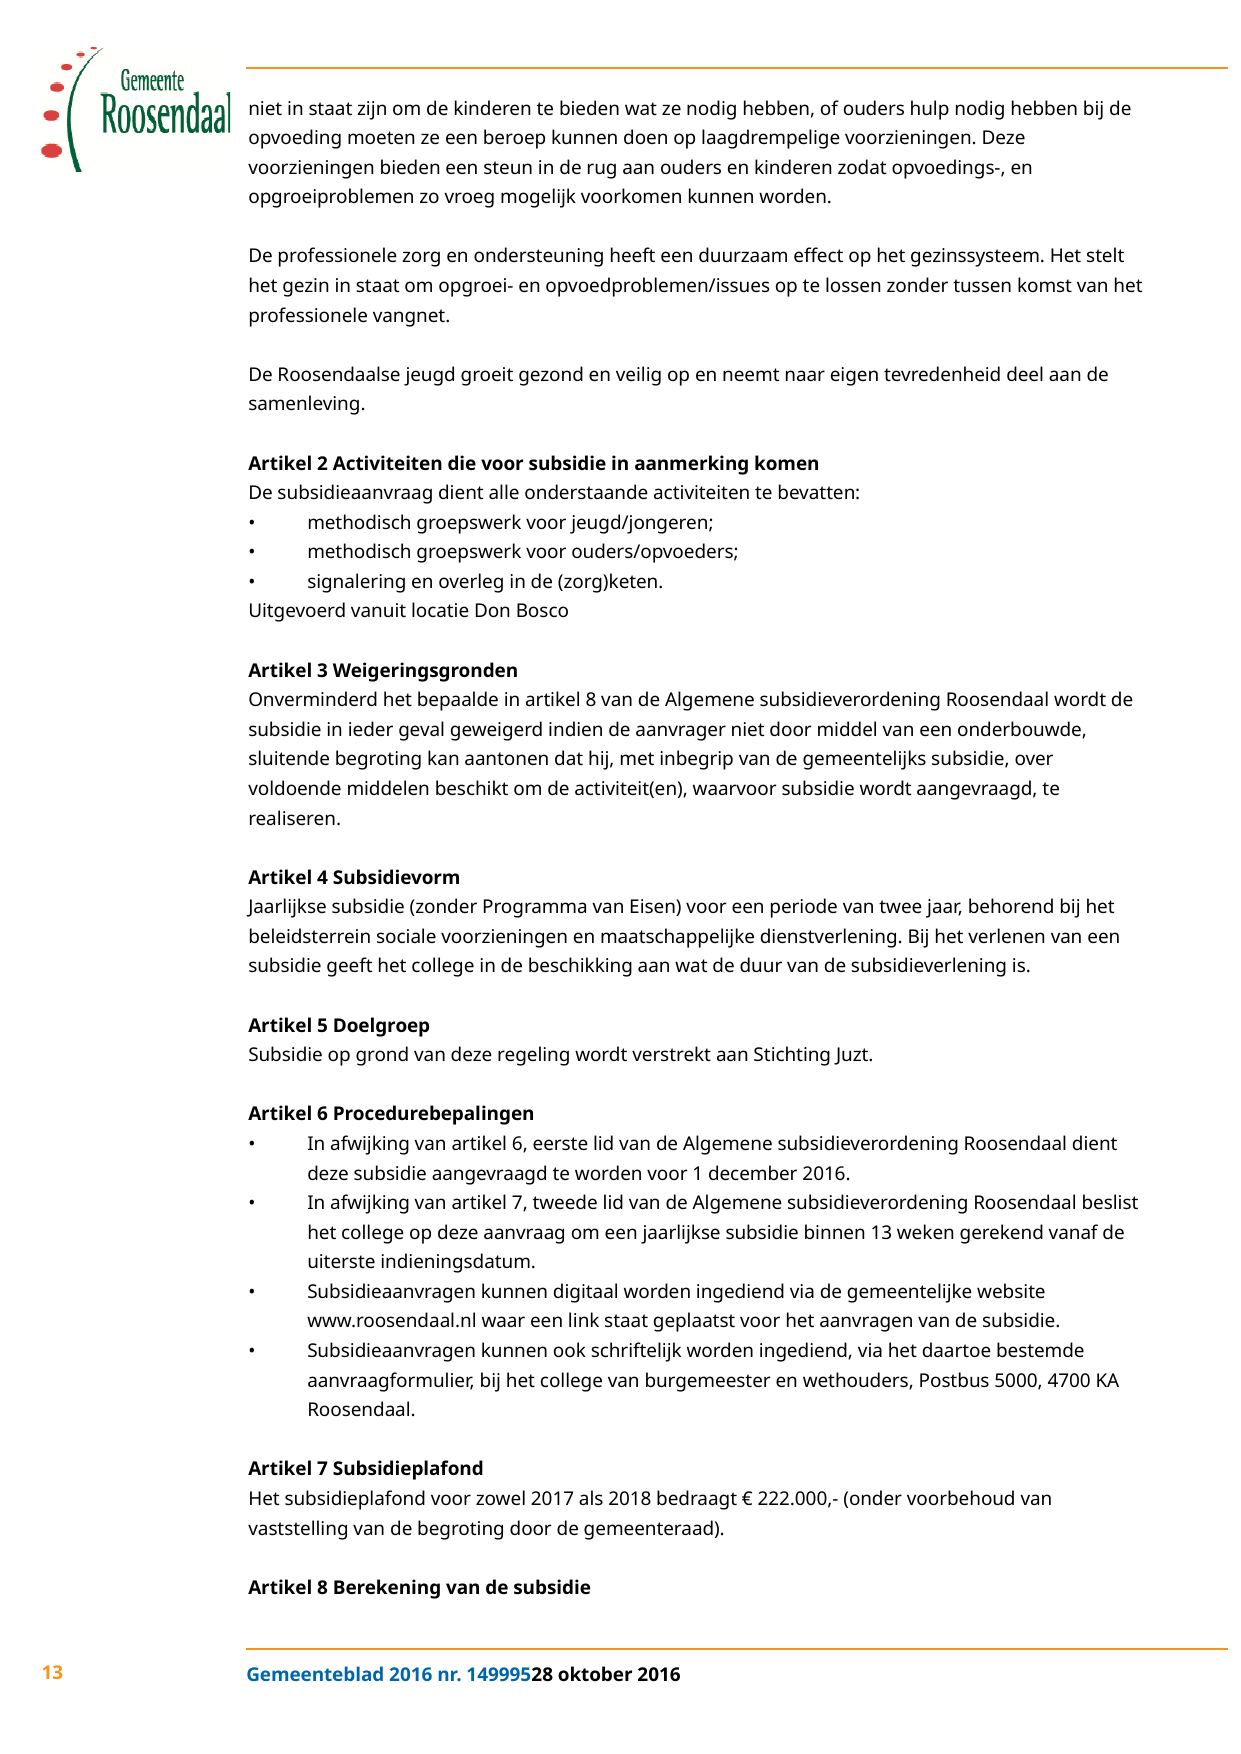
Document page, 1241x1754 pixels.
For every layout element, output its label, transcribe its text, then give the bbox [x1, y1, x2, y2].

text De professionele zorg en ondersteuning heeft een duurzaam effect op het gezinssysteem. Het stelt het gezin in staat om opgroei- en opvoedproblemen/issues op te lossen zonder tussen komst van het professionele vangnet. [248, 243, 1152, 328]
text Artikel 2 Activiteiten die voor subsidie in aanmerking komen [248, 450, 1152, 476]
text Artikel 5 Doelgroep [248, 1012, 1152, 1038]
list methodisch groepswerk voor ouders/opvoeders; [248, 538, 1152, 564]
list Subsidieaanvragen kunnen ook schriftelijk worden ingediend, via het daartoe bestemde aanvraagformulier, bij het college van burgemeester en wethouders, Postbus 5000, 4700 KA Roosendaal. [248, 1337, 1152, 1422]
picture [41, 47, 231, 172]
list signalering en overleg in de (zorg)keten. [248, 568, 1152, 594]
text Artikel 3 Weigeringsgronden [248, 657, 1152, 683]
list methodisch groepswerk voor jeugd/jongeren; [248, 509, 1152, 535]
text De subsidieaanvraag dient alle onderstaande activiteiten te bevatten: [248, 479, 1152, 505]
text Het subsidieplafond voor zowel 2017 als 2018 bedraagt € 222.000,- (onder voorbehoud van vaststelling van de begroting door de gemeenteraad). [248, 1485, 1152, 1541]
text Onverminderd het bepaalde in artikel 8 van de Algemene subsidieverordening Roosendaal wordt de subsidie in ieder geval geweigerd indien de aanvrager niet door middel van een onderbouwde, sluitende begroting kan aantonen dat hij, met inbegrip van de gemeentelijks subsidie, over voldoende middelen beschikt om de activiteit(en), waarvoor subsidie wordt aangevraagd, te realiseren. [248, 686, 1152, 831]
text Artikel 7 Subsidieplafond [248, 1456, 1152, 1481]
text niet in staat zijn om de kinderen te bieden wat ze nodig hebben, of ouders hulp nodig hebben bij de opvoeding moeten ze een beroep kunnen doen op laagdrempelige voorzieningen. Deze voorzieningen bieden een steun in de rug aan ouders en kinderen zodat opvoedings-, en opgroeiproblemen zo vroeg mogelijk voorkomen kunnen worden. [248, 95, 1152, 209]
text Artikel 8 Berekening van de subsidie [248, 1574, 1152, 1600]
list In afwijking van artikel 6, eerste lid van de Algemene subsidieverordening Roosendaal dient deze subsidie aangevraagd te worden voor 1 december 2016. [248, 1130, 1152, 1186]
list In afwijking van artikel 7, tweede lid van de Algemene subsidieverordening Roosendaal beslist het college op deze aanvraag om een jaarlijkse subsidie binnen 13 weken gerekend vanaf de uiterste indieningsdatum. [248, 1189, 1152, 1274]
text Artikel 6 Procedurebepalingen [248, 1101, 1152, 1126]
list Subsidieaanvragen kunnen digitaal worden ingediend via de gemeentelijke website www.roosendaal.nl waar een link staat geplaatst voor het aanvragen van de subsidie. [248, 1278, 1152, 1333]
text De Roosendaalse jeugd groeit gezond en veilig op en neemt naar eigen tevredenheid deel aan de samenleving. [248, 361, 1152, 416]
text Artikel 4 Subsidievorm [248, 864, 1152, 890]
text Subsidie op grond van deze regeling wordt verstrekt aan Stichting Juzt. [248, 1041, 1152, 1067]
text Jaarlijkse subsidie (zonder Programma van Eisen) voor een periode van twee jaar, behorend bij het beleidsterrein sociale voorzieningen en maatschappelijke dienstverlening. Bij het verlenen van een subsidie geeft het college in de beschikking aan wat de duur van de subsidieverlening is. [248, 893, 1152, 978]
text Uitgevoerd vanuit locatie Don Bosco [248, 598, 1152, 623]
